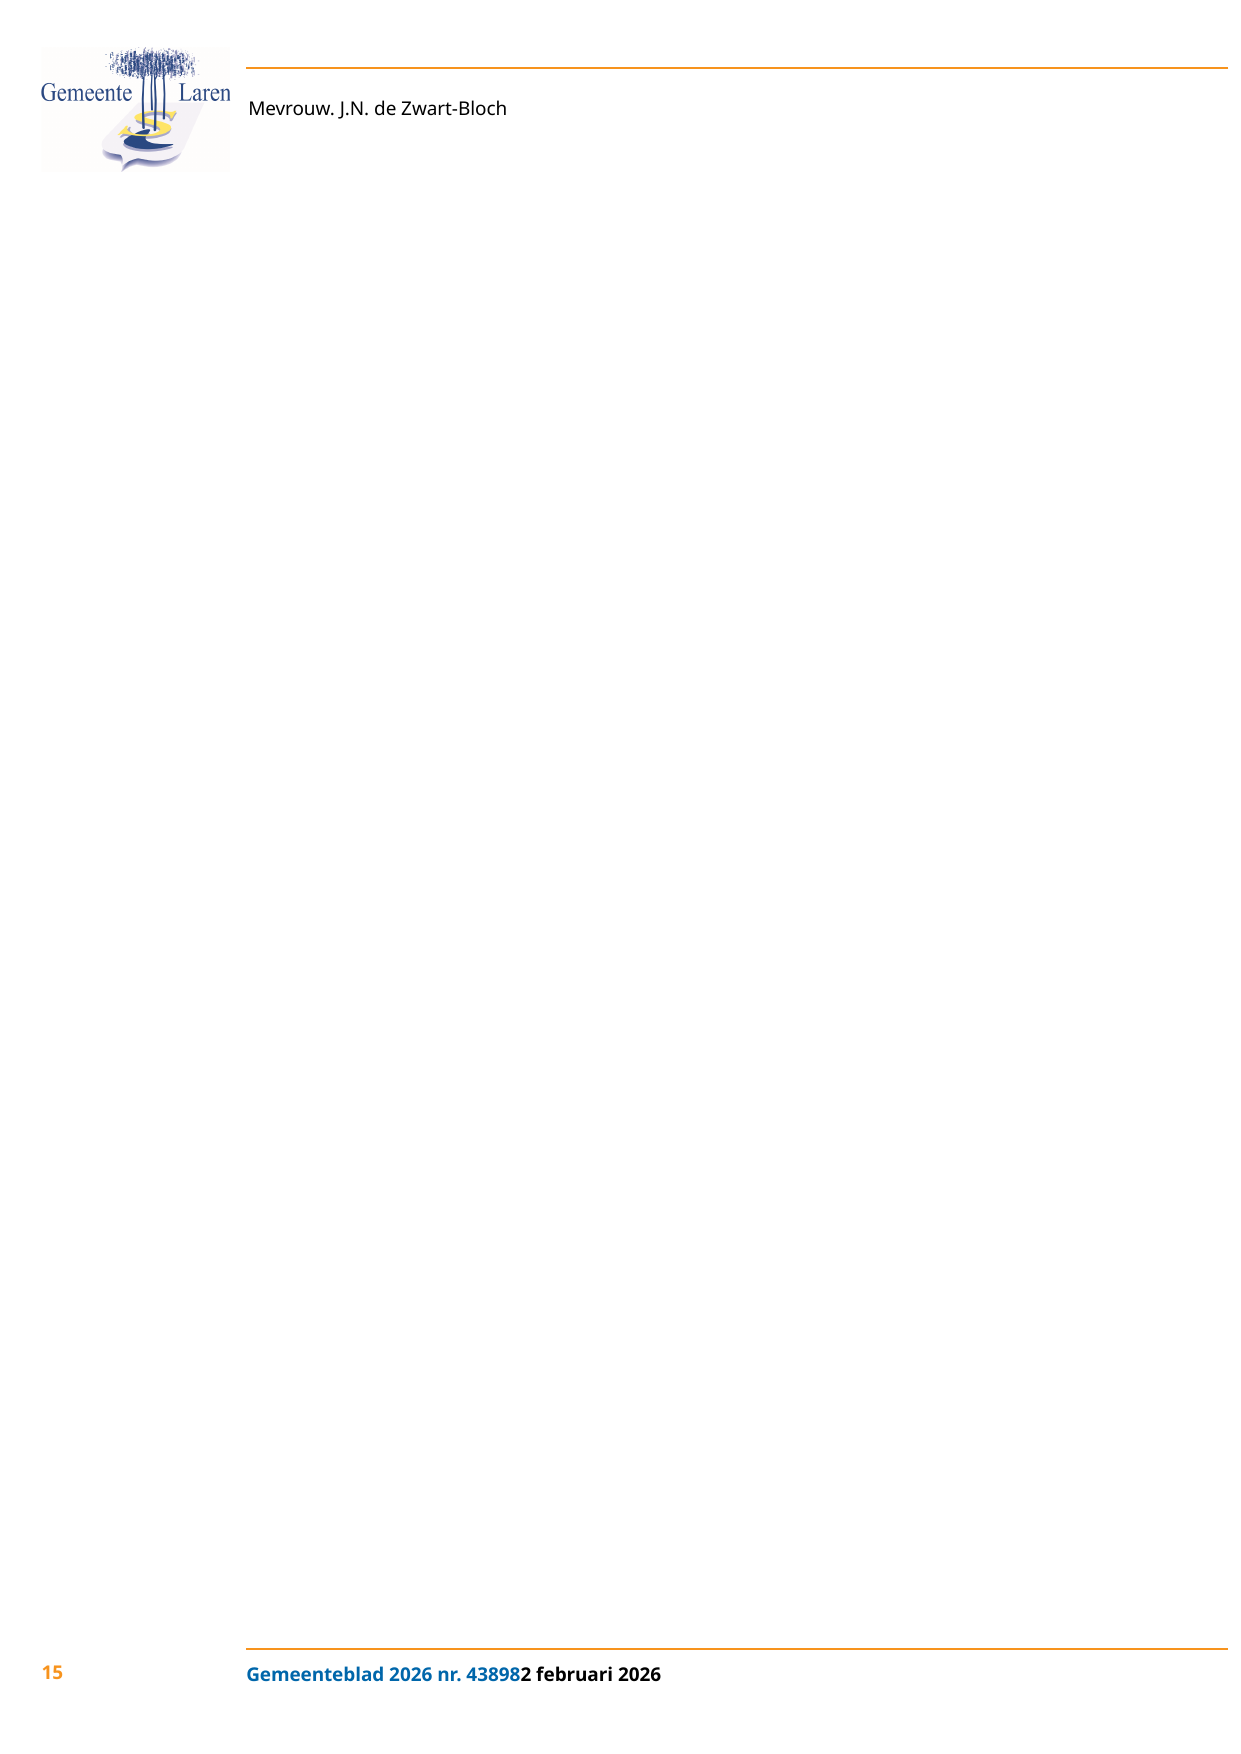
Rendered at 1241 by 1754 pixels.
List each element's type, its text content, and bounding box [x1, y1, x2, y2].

text Mevrouw. J.N. de Zwart-Bloch [248, 95, 1152, 121]
picture [41, 47, 231, 172]
